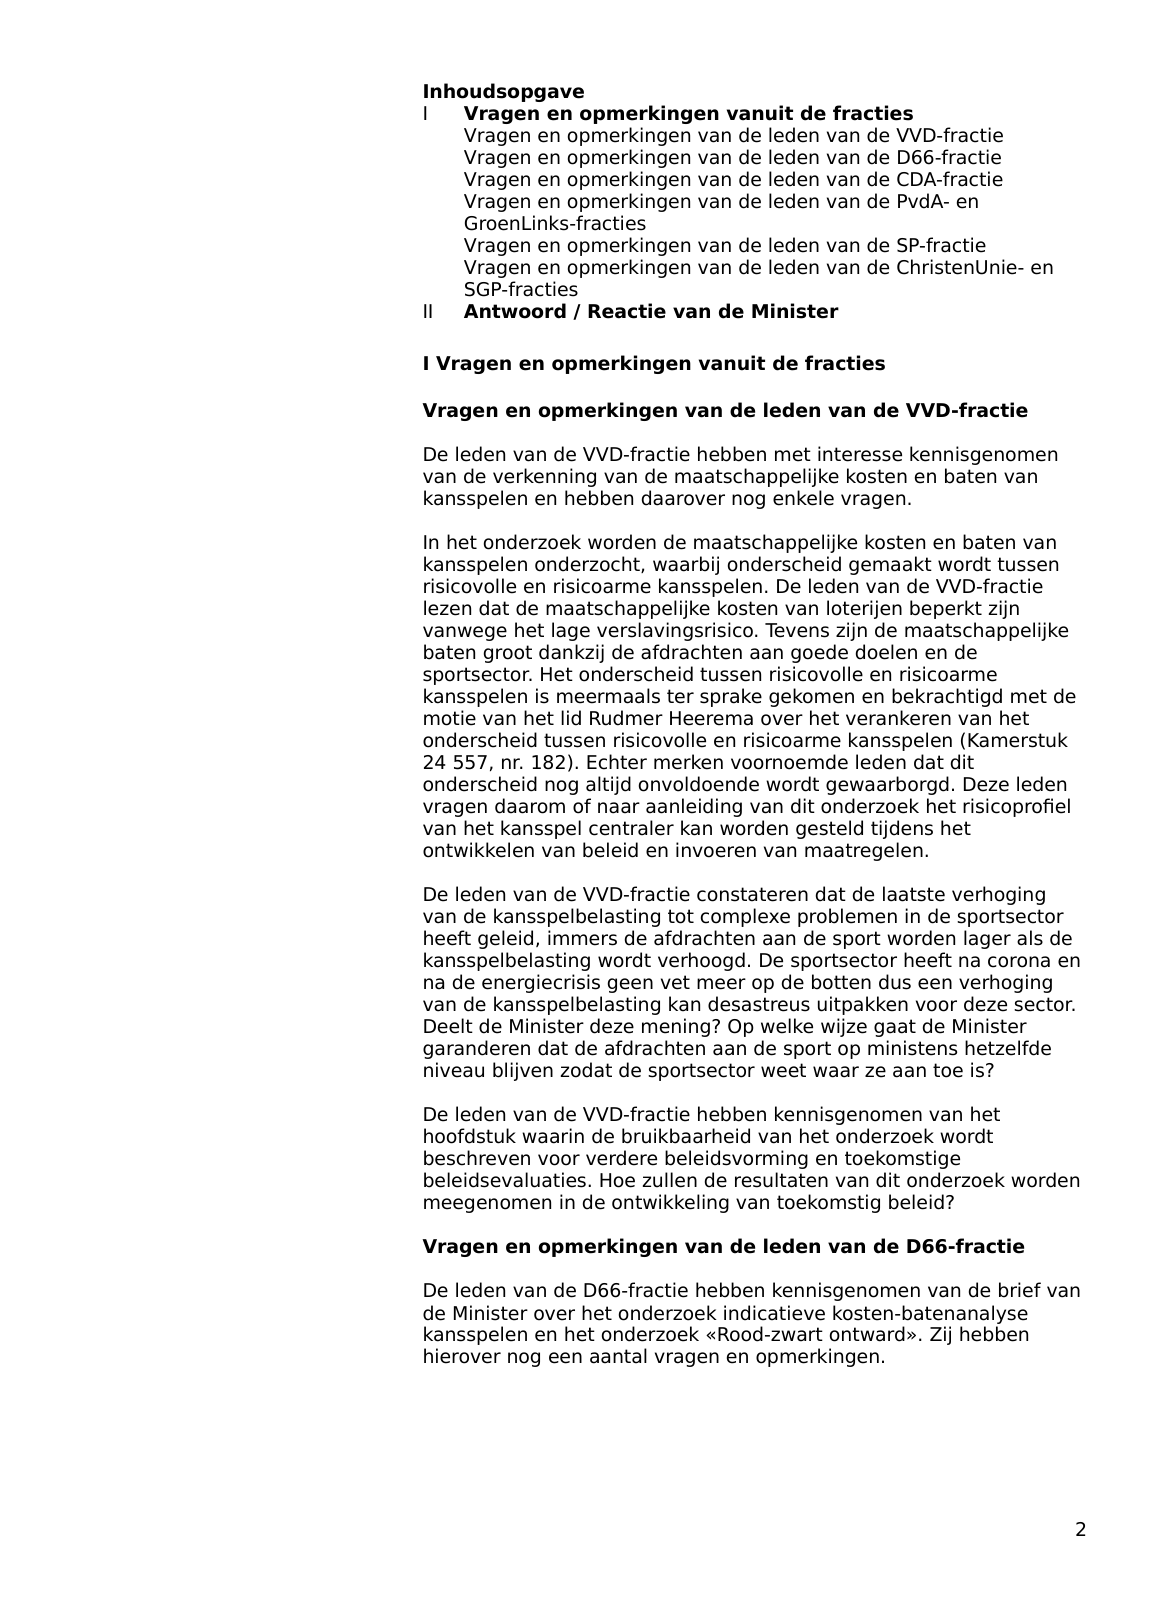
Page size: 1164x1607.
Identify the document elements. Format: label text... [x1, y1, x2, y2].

text I Vragen en opmerkingen vanuit de fracties [422, 103, 1087, 125]
text Vragen en opmerkingen van de leden van de SP-fractie [464, 235, 1087, 257]
text Vragen en opmerkingen van de leden van de VVD-fractie [464, 125, 1087, 147]
text Vragen en opmerkingen van de leden van de ChristenUnie- en SGP-fracties [464, 257, 1087, 301]
subtitle I Vragen en opmerkingen vanuit de fracties [422, 353, 1087, 375]
subtitle Inhoudsopgave [422, 81, 1087, 103]
text De leden van de D66-fractie hebben kennisgenomen van de brief van de Minister over het onderzoek indicatieve kosten-batenanalyse kansspelen en het onderzoek «Rood-zwart ontward». Zij hebben hierover nog een aantal vragen en opmerkingen. [422, 1280, 1087, 1368]
text De leden van de VVD-fractie hebben met interesse kennisgenomen van de verkenning van de maatschappelijke kosten en baten van kansspelen en hebben daarover nog enkele vragen. [422, 444, 1087, 510]
text Vragen en opmerkingen van de leden van de D66-fractie [464, 147, 1087, 169]
text II Antwoord / Reactie van de Minister [422, 301, 1087, 323]
text Vragen en opmerkingen van de leden van de PvdA- en GroenLinks-fracties [464, 191, 1087, 235]
text De leden van de VVD-fractie constateren dat de laatste verhoging van de kansspelbelasting tot complexe problemen in de sportsector heeft geleid, immers de afdrachten aan de sport worden lager als de kansspelbelasting wordt verhoogd. De sportsector heeft na corona en na de energiecrisis geen vet meer op de botten dus een verhoging van de kansspelbelasting kan desastreus uitpakken voor deze sector. Deelt de Minister deze mening? Op welke wijze gaat de Minister garanderen dat de afdrachten aan de sport op ministens hetzelfde niveau blijven zodat de sportsector weet waar ze aan toe is? [422, 884, 1087, 1082]
text De leden van de VVD-fractie hebben kennisgenomen van het hoofdstuk waarin de bruikbaarheid van het onderzoek wordt beschreven voor verdere beleidsvorming en toekomstige beleidsevaluaties. Hoe zullen de resultaten van dit onderzoek worden meegenomen in de ontwikkeling van toekomstig beleid? [422, 1104, 1087, 1214]
text In het onderzoek worden de maatschappelijke kosten en baten van kansspelen onderzocht, waarbij onderscheid gemaakt wordt tussen risicovolle en risicoarme kansspelen. De leden van de VVD-fractie lezen dat de maatschappelijke kosten van loterijen beperkt zijn vanwege het lage verslavingsrisico. Tevens zijn de maatschappelijke baten groot dankzij de afdrachten aan goede doelen en de sportsector. Het onderscheid tussen risicovolle en risicoarme kansspelen is meermaals ter sprake gekomen en bekrachtigd met de motie van het lid Rudmer Heerema over het verankeren van het onderscheid tussen risicovolle en risicoarme kansspelen (Kamerstuk 24 557, nr. 182). Echter merken voornoemde leden dat dit onderscheid nog altijd onvoldoende wordt gewaarborgd. Deze leden vragen daarom of naar aanleiding van dit onderzoek het risicoprofiel van het kansspel centraler kan worden gesteld tijdens het ontwikkelen van beleid en invoeren van maatregelen. [422, 532, 1087, 862]
subtitle Vragen en opmerkingen van de leden van de VVD-fractie [422, 400, 1087, 422]
subtitle Vragen en opmerkingen van de leden van de D66-fractie [422, 1236, 1087, 1258]
text Vragen en opmerkingen van de leden van de CDA-fractie [464, 169, 1087, 191]
